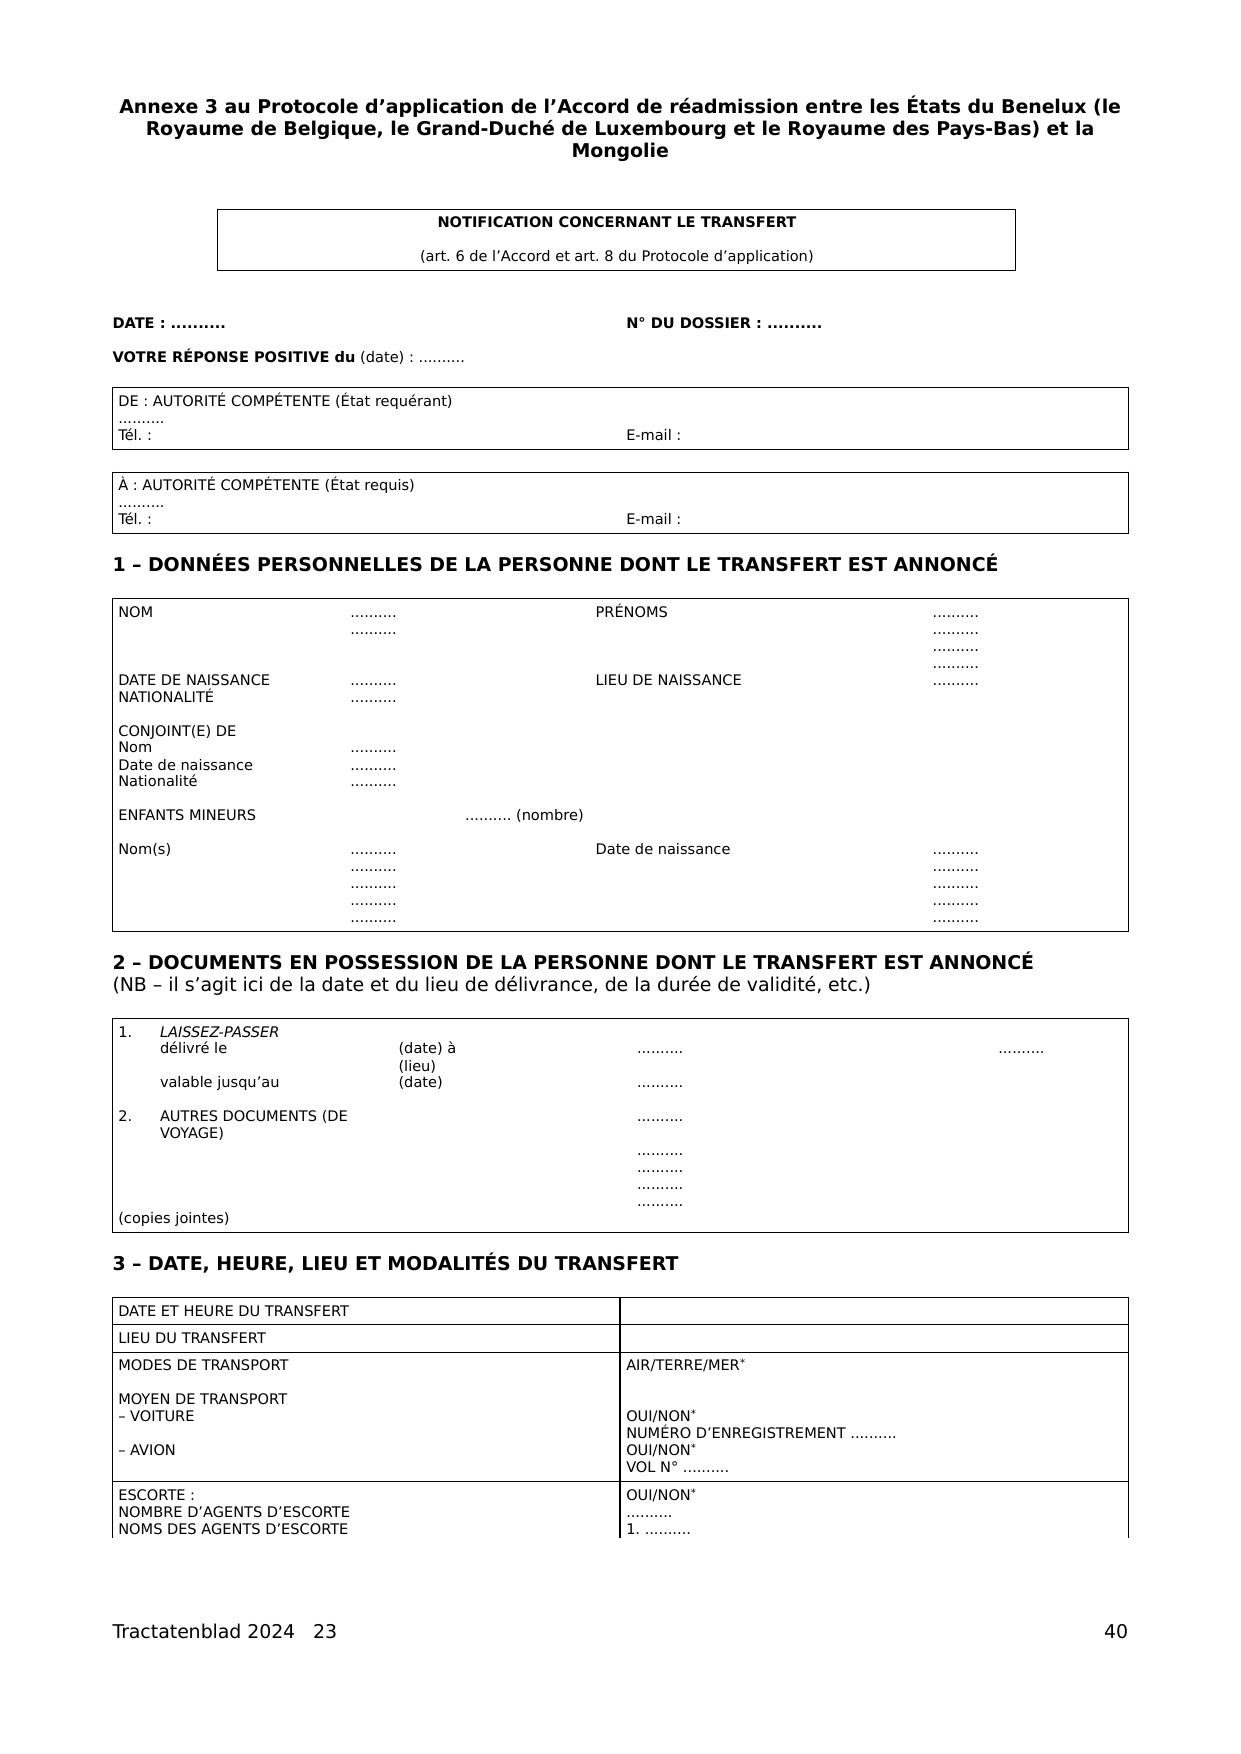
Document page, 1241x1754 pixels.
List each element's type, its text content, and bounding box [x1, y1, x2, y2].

table_cell [992, 1210, 1128, 1232]
table_cell [621, 1391, 1128, 1408]
table_header À : AUTORITÉ COMPÉTENTE (État requis) [113, 473, 1128, 494]
table_cell [815, 1142, 992, 1159]
table_cell [589, 909, 927, 931]
table_cell [927, 773, 1128, 790]
table_cell [344, 790, 546, 807]
table_cell [546, 858, 589, 875]
table_cell .......... [344, 892, 546, 909]
table_cell [589, 807, 927, 824]
table_cell [504, 1193, 631, 1210]
table_header [1016, 187, 1128, 208]
table_cell [113, 790, 344, 807]
table_cell [546, 655, 589, 671]
table_cell .......... [344, 756, 546, 773]
table_cell [546, 739, 589, 756]
table_cell .......... (nombre) [344, 807, 589, 824]
table_cell [154, 1193, 392, 1210]
table_cell [927, 756, 1128, 773]
table_cell [113, 705, 344, 722]
table_cell .......... [344, 689, 546, 705]
table_cell [112, 270, 218, 293]
table_cell – AVION [113, 1442, 619, 1481]
table_cell [113, 1374, 619, 1391]
table_cell [927, 807, 1128, 824]
table_header DATE : .......... [112, 315, 620, 331]
table_cell – VOITURE [113, 1408, 619, 1442]
table_cell [113, 1176, 154, 1193]
table_cell [589, 638, 927, 654]
table_cell [154, 1142, 392, 1159]
table_header [393, 1019, 504, 1040]
table_cell .......... [631, 1108, 767, 1142]
table_cell [620, 331, 1128, 348]
table_cell .......... [631, 1074, 767, 1091]
table_cell NATIONALITÉ [113, 689, 344, 705]
table_cell [113, 858, 344, 875]
table_cell .......... [631, 1142, 767, 1159]
table_cell .......... [927, 909, 1128, 931]
table_header .......... [344, 599, 546, 621]
table_cell [546, 705, 589, 722]
table_cell [546, 621, 589, 637]
table_cell [767, 1091, 815, 1108]
text 1 – DONNÉES PERSONNELLES DE LA PERSONNE DONT LE TRANSFERT EST ANNONCÉ [112, 554, 1128, 576]
table_cell 2. [113, 1108, 154, 1142]
table_cell [589, 621, 927, 637]
table_cell DATE DE NAISSANCE [113, 671, 344, 688]
table_cell [113, 892, 344, 909]
table_cell [927, 790, 1128, 807]
table_cell .......... [927, 638, 1128, 654]
table_cell [621, 1374, 1128, 1391]
table_cell [504, 1159, 631, 1176]
table_cell [992, 1074, 1128, 1091]
table_cell [589, 858, 927, 875]
table_cell [546, 756, 589, 773]
table_cell [1016, 248, 1128, 270]
table_cell délivré le [154, 1040, 392, 1074]
table_cell .......... [344, 841, 546, 858]
table_cell [589, 655, 927, 671]
table_cell [815, 1193, 992, 1210]
table_cell [815, 1176, 992, 1193]
table_cell (art. 6 de l’Accord et art. 8 du Protocole d’application) [218, 248, 1015, 270]
table_cell .......... [344, 739, 546, 756]
table_cell [218, 231, 1015, 248]
table_cell [927, 689, 1128, 705]
table_cell [546, 892, 589, 909]
table_header [767, 1019, 815, 1040]
table_cell .......... [344, 858, 546, 875]
table_cell [1016, 231, 1128, 248]
table_cell [546, 689, 589, 705]
table_cell [927, 824, 1128, 841]
table_header NOM [113, 599, 344, 621]
table_cell [393, 1176, 504, 1193]
table_cell .......... [927, 841, 1128, 858]
table_cell [815, 1074, 992, 1091]
table_cell .......... [631, 1040, 767, 1074]
table_cell [504, 1108, 631, 1142]
table_cell Date de naissance [589, 841, 927, 858]
table_cell NOMS DES AGENTS D’ESCORTE [113, 1521, 619, 1537]
table_header 1. [113, 1019, 154, 1040]
table_header [631, 1019, 767, 1040]
table_cell [112, 209, 217, 231]
table_cell OUI/NON* VOL N° .......... [621, 1442, 1128, 1481]
table_header [992, 1019, 1128, 1040]
table_cell Nom [113, 739, 344, 756]
table_cell [546, 773, 589, 790]
table_cell [589, 739, 927, 756]
table_cell .......... [113, 410, 620, 427]
table_cell [927, 739, 1128, 756]
table_cell [621, 1325, 1128, 1352]
table_cell [504, 1210, 631, 1232]
table_header [815, 1019, 992, 1040]
table_header [218, 187, 1016, 208]
table_cell [113, 655, 344, 671]
table_cell .......... [927, 621, 1128, 637]
table_cell OUI/NON* [621, 1482, 1128, 1503]
table_cell Date de naissance [113, 756, 344, 773]
table_cell [992, 1193, 1128, 1210]
table_cell LIEU DE NAISSANCE [589, 671, 927, 688]
table_cell [504, 1040, 631, 1074]
table_cell [546, 638, 589, 654]
table_cell [154, 1176, 392, 1193]
table_header N° DU DOSSIER : .......... [620, 315, 1128, 331]
table_cell VOTRE RÉPONSE POSITIVE du (date) : .......... [112, 349, 1128, 365]
table_cell .......... [927, 671, 1128, 688]
table_cell [589, 705, 927, 722]
text 3 – DATE, HEURE, LIEU ET MODALITÉS DU TRANSFERT [112, 1253, 1128, 1275]
table_cell [112, 231, 217, 248]
table_cell [992, 1142, 1128, 1159]
table_cell [546, 875, 589, 892]
table_cell [113, 1159, 154, 1176]
table_cell .......... [631, 1193, 767, 1210]
table_header [546, 599, 589, 621]
table_cell [767, 1176, 815, 1193]
table_cell [546, 824, 589, 841]
table_cell [504, 1074, 631, 1091]
table_cell 1. .......... [621, 1521, 1128, 1537]
table_cell [113, 1074, 154, 1091]
table_header DE : AUTORITÉ COMPÉTENTE (État requérant) [113, 388, 620, 410]
table_header LAISSEZ-PASSER [154, 1019, 392, 1040]
table_cell .......... [631, 1176, 767, 1193]
text (NB – il s’agit ici de la date et du lieu de délivrance, de la durée de validité, etc.) [112, 974, 1128, 996]
table_cell [927, 705, 1128, 722]
table_cell .......... [927, 892, 1128, 909]
table_cell [393, 1159, 504, 1176]
table_cell .......... [631, 1159, 767, 1176]
table_cell .......... [344, 909, 546, 931]
table_cell [113, 1142, 154, 1159]
table_cell .......... [344, 621, 546, 637]
table_header DATE ET HEURE DU TRANSFERT [113, 1298, 619, 1324]
table_cell .......... [113, 494, 1128, 511]
table_cell [113, 909, 344, 931]
table_cell [589, 892, 927, 909]
table_cell [393, 1091, 504, 1108]
table_cell [546, 671, 589, 688]
table_cell [992, 1091, 1128, 1108]
table_cell MODES DE TRANSPORT [113, 1353, 619, 1374]
table_cell E-mail : [620, 511, 1128, 533]
table_cell [767, 1040, 992, 1074]
table_cell [767, 1142, 815, 1159]
table_cell [992, 1159, 1128, 1176]
table_cell AUTRES DOCUMENTS (DE VOYAGE) [154, 1108, 392, 1142]
table_header [504, 1019, 631, 1040]
table_cell [815, 1108, 992, 1142]
table_cell .......... [992, 1040, 1128, 1074]
table_cell [112, 248, 217, 270]
table_cell AIR/TERRE/MER* [621, 1353, 1128, 1374]
table_cell [546, 909, 589, 931]
table_cell [767, 1193, 815, 1210]
table_cell .......... [927, 655, 1128, 671]
table_cell .......... [344, 671, 546, 688]
table_cell [767, 1159, 815, 1176]
table_cell [1016, 270, 1128, 293]
table_cell Tél. : [113, 427, 620, 449]
table_cell [589, 756, 927, 773]
table_cell [589, 790, 927, 807]
table_cell .......... [344, 875, 546, 892]
table_cell [344, 723, 546, 739]
table_cell NOTIFICATION CONCERNANT LE TRANSFERT [218, 210, 1015, 231]
table_cell [992, 1108, 1128, 1142]
table_cell .......... [621, 1504, 1128, 1521]
table_cell [589, 773, 927, 790]
table_cell [620, 410, 1128, 427]
table_cell NOMBRE D’AGENTS D’ESCORTE [113, 1504, 619, 1521]
table_cell [546, 841, 589, 858]
table_cell [154, 1091, 392, 1108]
table_cell [815, 1159, 992, 1176]
table_cell [393, 1142, 504, 1159]
table_cell [393, 1193, 504, 1210]
subtitle Annexe 3 au Protocole d’application de l’Accord de réadmission entre les États du Benelux (le Royaume de Belgique, le Grand-Duché de Luxembourg et le Royaume des Pays-Bas) et la Mongolie [112, 96, 1128, 162]
table_cell [344, 705, 546, 722]
table_cell [927, 723, 1128, 739]
table_cell Nationalité [113, 773, 344, 790]
table_cell MOYEN DE TRANSPORT [113, 1391, 619, 1408]
table_header [112, 187, 218, 208]
table_cell [504, 1176, 631, 1193]
table_header [621, 1298, 1128, 1324]
table_cell [112, 331, 620, 348]
table_cell .......... [927, 858, 1128, 875]
table_cell .......... [344, 773, 546, 790]
table_cell [218, 271, 1016, 293]
table_cell OUI/NON* NUMÉRO D’ENREGISTREMENT .......... [621, 1408, 1128, 1442]
table_cell [589, 875, 927, 892]
table_cell [113, 824, 344, 841]
table_cell [589, 824, 927, 841]
table_cell valable jusqu’au [154, 1074, 392, 1091]
table_cell E-mail : [620, 427, 1128, 449]
table_cell (date) à (lieu) [393, 1040, 504, 1074]
table_cell [113, 621, 344, 637]
table_cell Tél. : [113, 511, 620, 533]
table_cell [589, 689, 927, 705]
table_cell [393, 1108, 504, 1142]
text 2 – DOCUMENTS EN POSSESSION DE LA PERSONNE DONT LE TRANSFERT EST ANNONCÉ [112, 952, 1128, 974]
table_cell [344, 655, 546, 671]
table_cell (copies jointes) [113, 1210, 392, 1232]
table_cell [631, 1091, 767, 1108]
table_cell [393, 1210, 504, 1232]
table_cell [113, 1193, 154, 1210]
table_cell [815, 1091, 992, 1108]
table_cell [344, 638, 546, 654]
table_cell [154, 1159, 392, 1176]
table_header [620, 388, 1128, 410]
table_cell (date) [393, 1074, 504, 1091]
table_cell [1016, 209, 1128, 231]
table_cell [767, 1074, 815, 1091]
table_cell [589, 723, 927, 739]
table_cell [546, 790, 589, 807]
table_cell ESCORTE : [113, 1482, 619, 1503]
table_cell [546, 723, 589, 739]
table_header PRÉNOMS [589, 599, 927, 621]
table_cell .......... [927, 875, 1128, 892]
table_cell Nom(s) [113, 841, 344, 858]
table_cell [767, 1210, 815, 1232]
table_cell [504, 1142, 631, 1159]
table_cell [767, 1108, 815, 1142]
table_cell [631, 1210, 767, 1232]
table_header .......... [927, 599, 1128, 621]
table_cell [344, 824, 546, 841]
table_cell [113, 1040, 154, 1074]
table_cell [992, 1176, 1128, 1193]
table_cell CONJOINT(E) DE [113, 723, 344, 739]
table_cell [113, 638, 344, 654]
table_cell [113, 1091, 154, 1108]
table_cell [113, 875, 344, 892]
table_cell [815, 1210, 992, 1232]
table_cell LIEU DU TRANSFERT [113, 1325, 619, 1352]
table_cell ENFANTS MINEURS [113, 807, 344, 824]
table_cell [504, 1091, 631, 1108]
